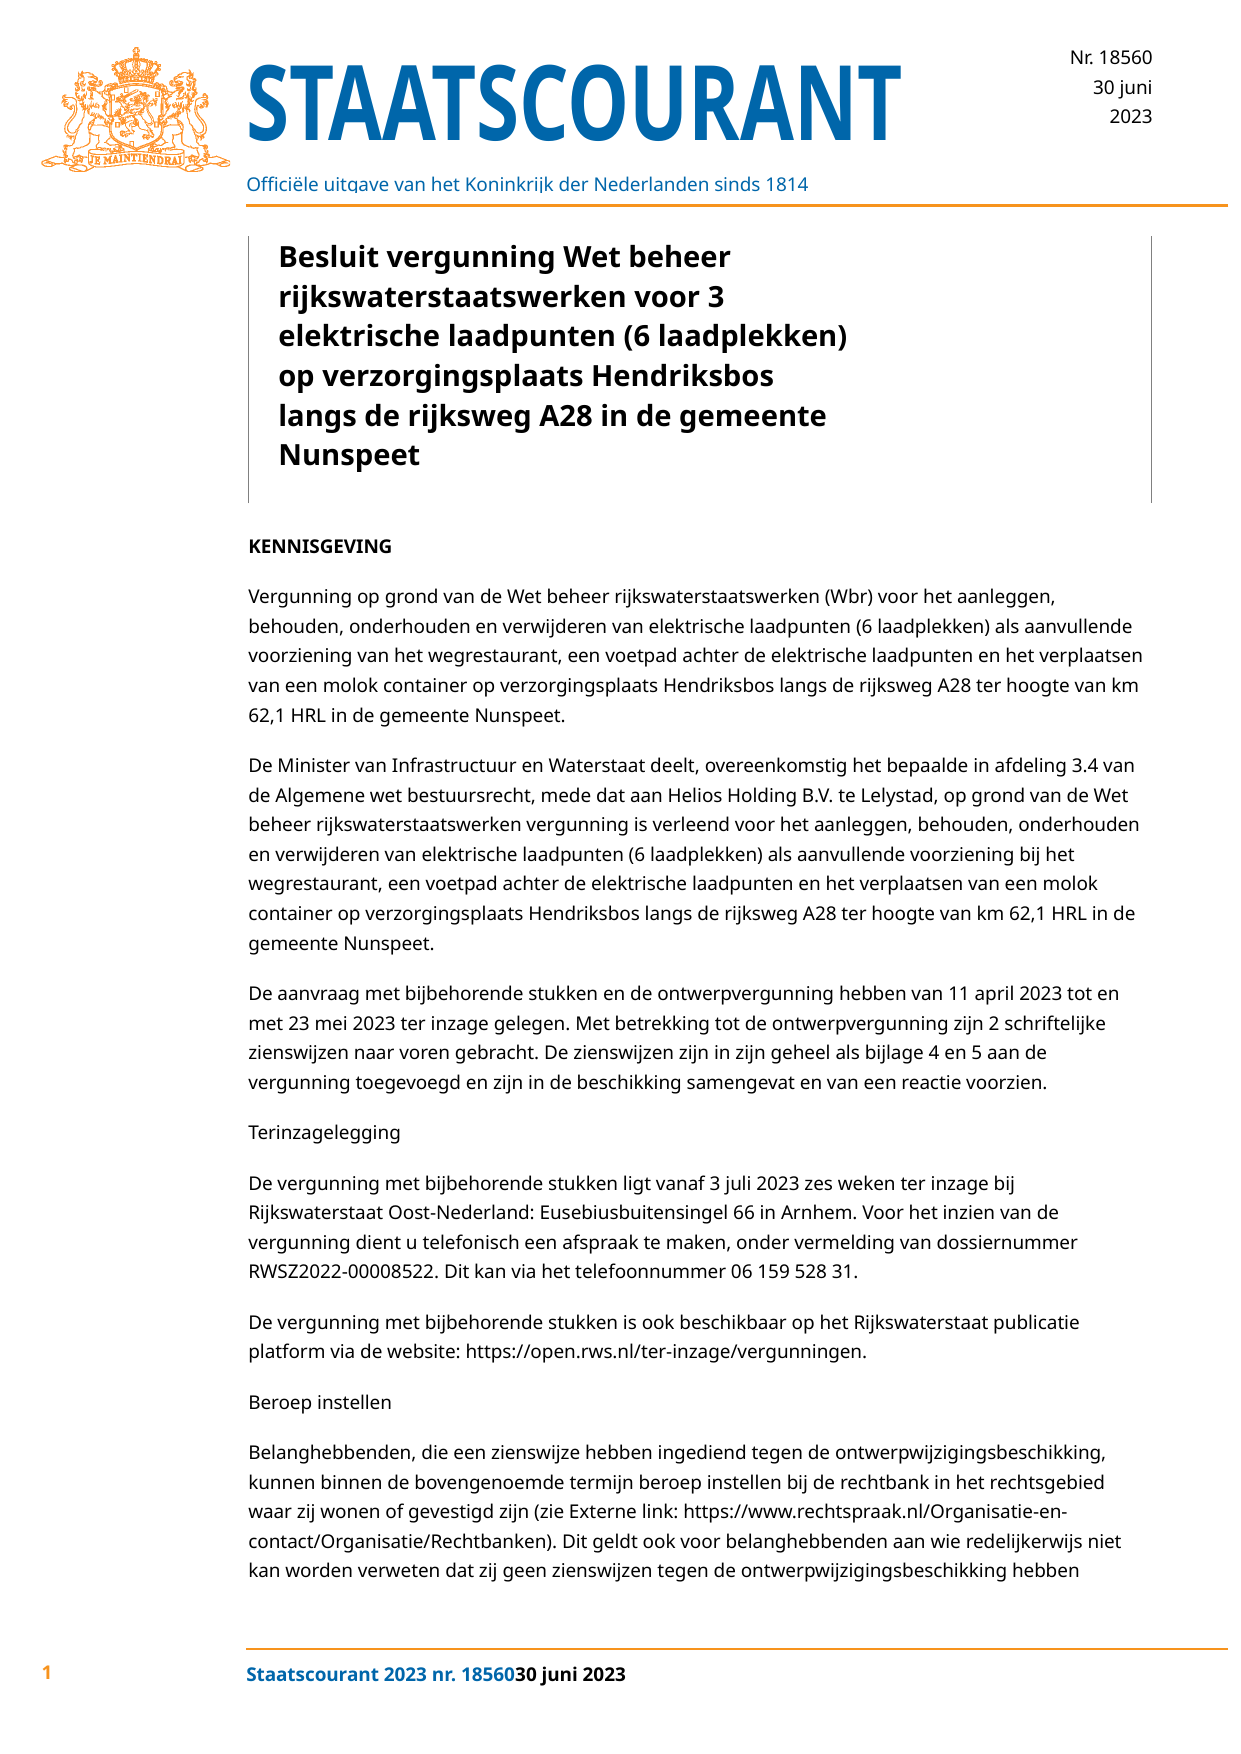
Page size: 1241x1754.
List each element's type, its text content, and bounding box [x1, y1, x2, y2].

text Belanghebbenden, die een zienswijze hebben ingediend tegen de ontwerpwijzigingsbeschikking, kunnen binnen de bovengenoemde termijn beroep instellen bij de rechtbank in het rechtsgebied waar zij wonen of gevestigd zijn (zie Externe link: https://www.rechtspraak.nl/Organisatie-en-contact/Organisatie/Rechtbanken). Dit geldt ook voor belanghebbenden aan wie redelijkerwijs niet kan worden verweten dat zij geen zienswijzen tegen de ontwerpwijzigingsbeschikking hebben [248, 1439, 1152, 1583]
text De Minister van Infrastructuur en Waterstaat deelt, overeenkomstig het bepaalde in afdeling 3.4 van de Algemene wet bestuursrecht, mede dat aan Helios Holding B.V. te Lelystad, op grond van de Wet beheer rijkswaterstaatswerken vergunning is verleend voor het aanleggen, behouden, onderhouden en verwijderen van elektrische laadpunten (6 laadplekken) als aanvullende voorziening bij het wegrestaurant, een voetpad achter de elektrische laadpunten en het verplaatsen van een molok container op verzorgingsplaats Hendriksbos langs de rijksweg A28 ter hoogte van km 62,1 HRL in de gemeente Nunspeet. [248, 752, 1152, 955]
text KENNISGEVING [248, 533, 1152, 559]
text De vergunning met bijbehorende stukken is ook beschikbaar op het Rijkswaterstaat publicatie platform via de website: https://open.rws.nl/ter-inzage/vergunningen. [248, 1309, 1152, 1364]
text Vergunning op grond van de Wet beheer rijkswaterstaatswerken (Wbr) voor het aanleggen, behouden, onderhouden en verwijderen van elektrische laadpunten (6 laadplekken) als aanvullende voorziening van het wegrestaurant, een voetpad achter de elektrische laadpunten en het verplaatsen van een molok container op verzorgingsplaats Hendriksbos langs de rijksweg A28 ter hoogte van km 62,1 HRL in de gemeente Nunspeet. [248, 583, 1152, 727]
picture [41, 47, 231, 172]
text De aanvraag met bijbehorende stukken en de ontwerpvergunning hebben van 11 april 2023 tot en met 23 mei 2023 ter inzage gelegen. Met betrekking tot de ontwerpvergunning zijn 2 schriftelijke zienswijzen naar voren gebracht. De zienswijzen zijn in zijn geheel als bijlage 4 en 5 aan de vergunning toegevoegd en zijn in de beschikking samengevat en van een reactie voorzien. [248, 980, 1152, 1094]
text Beroep instellen [248, 1389, 1152, 1414]
text De vergunning met bijbehorende stukken ligt vanaf 3 juli 2023 zes weken ter inzage bij Rijkswaterstaat Oost-Nederland: Eusebiusbuitensingel 66 in Arnhem. Voor het inzien van de vergunning dient u telefonisch een afspraak te maken, onder vermelding van dossiernummer RWSZ2022-00008522. Dit kan via het telefoonnummer 06 159 528 31. [248, 1170, 1152, 1284]
table_header [1090, 236, 1151, 413]
table_header Besluit vergunning Wet beheer rijkswaterstaatswerken voor 3 elektrische laadpunten (6 laadplekken) op verzorgingsplaats Hendriksbos langs de rijksweg A28 in de gemeente Nunspeet [249, 236, 850, 503]
picture [912, 236, 1090, 414]
text Terinzagelegging [248, 1119, 1152, 1145]
table_header [850, 236, 912, 413]
table_header [850, 414, 1151, 503]
